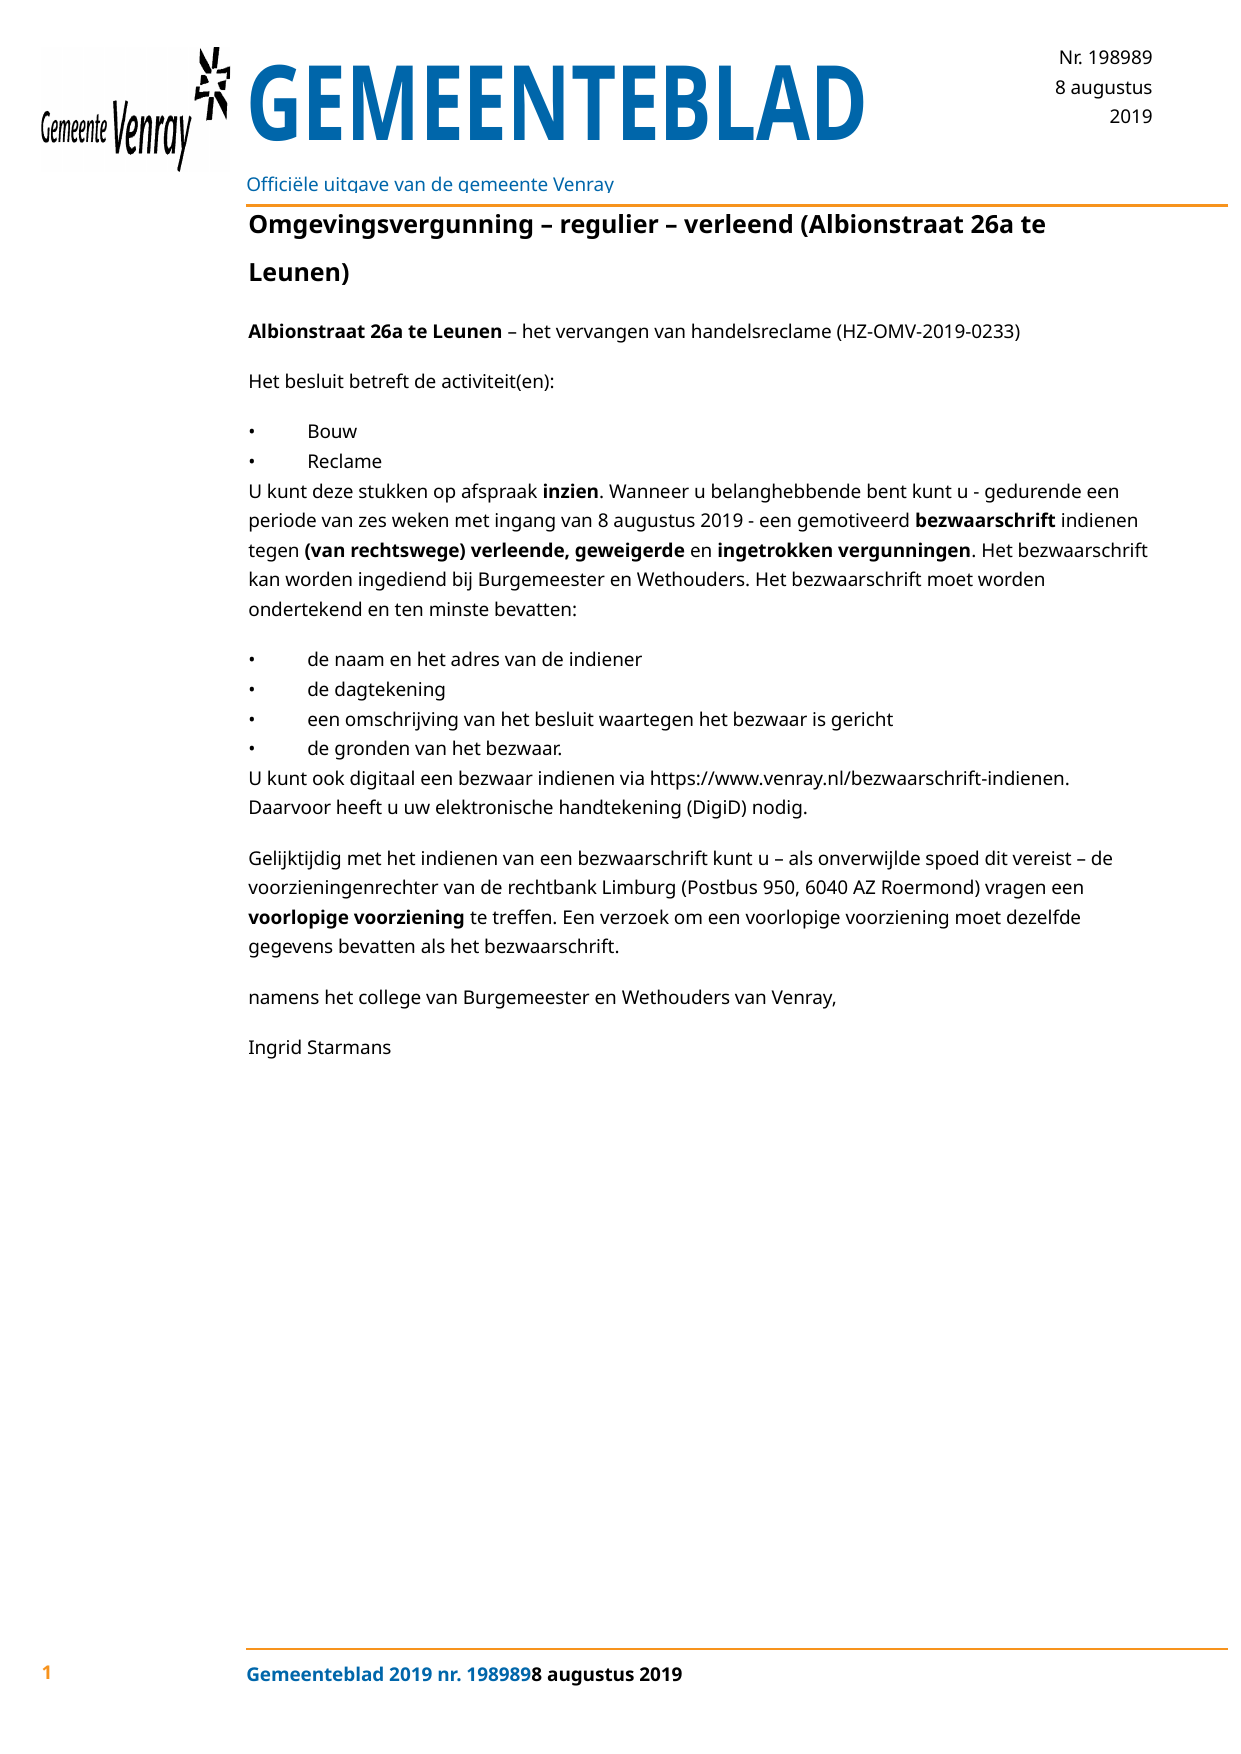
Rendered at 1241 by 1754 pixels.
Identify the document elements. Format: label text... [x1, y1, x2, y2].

text Gelijktijdig met het indienen van een bezwaarschrift kunt u – als onverwijlde spoed dit vereist – de voorzieningenrechter van de rechtbank Limburg (Postbus 950, 6040 AZ Roermond) vragen een voorlopige voorziening te treffen. Een verzoek om een voorlopige voorziening moet dezelfde gegevens bevatten als het bezwaarschrift. [248, 845, 1152, 959]
text Ingrid Starmans [248, 1034, 1152, 1060]
list Bouw [248, 419, 1152, 444]
text U kunt deze stukken op afspraak inzien. Wanneer u belanghebbende bent kunt u - gedurende een periode van zes weken met ingang van 8 augustus 2019 - een gemotiveerd bezwaarschrift indienen tegen (van rechtswege) verleende, geweigerde en ingetrokken vergunningen. Het bezwaarschrift kan worden ingediend bij Burgemeester en Wethouders. Het bezwaarschrift moet worden ondertekend en ten minste bevatten: [248, 478, 1152, 622]
list de dagtekening [248, 676, 1152, 702]
list de gronden van het bezwaar. [248, 735, 1152, 761]
text Albionstraat 26a te Leunen – het vervangen van handelsreclame (HZ-OMV-2019-0233) [248, 318, 1152, 344]
text U kunt ook digitaal een bezwaar indienen via https://www.venray.nl/bezwaarschrift-indienen. Daarvoor heeft u uw elektronische handtekening (DigiD) nodig. [248, 765, 1152, 820]
text Het besluit betreft de activiteit(en): [248, 368, 1152, 394]
list een omschrijving van het besluit waartegen het bezwaar is gericht [248, 706, 1152, 732]
list Reclame [248, 448, 1152, 474]
picture [41, 47, 231, 172]
list de naam en het adres van de indiener [248, 647, 1152, 672]
text Omgevingsvergunning – regulier – verleend (Albionstraat 26a te Leunen) [248, 207, 1152, 288]
text namens het college van Burgemeester en Wethouders van Venray, [248, 984, 1152, 1010]
